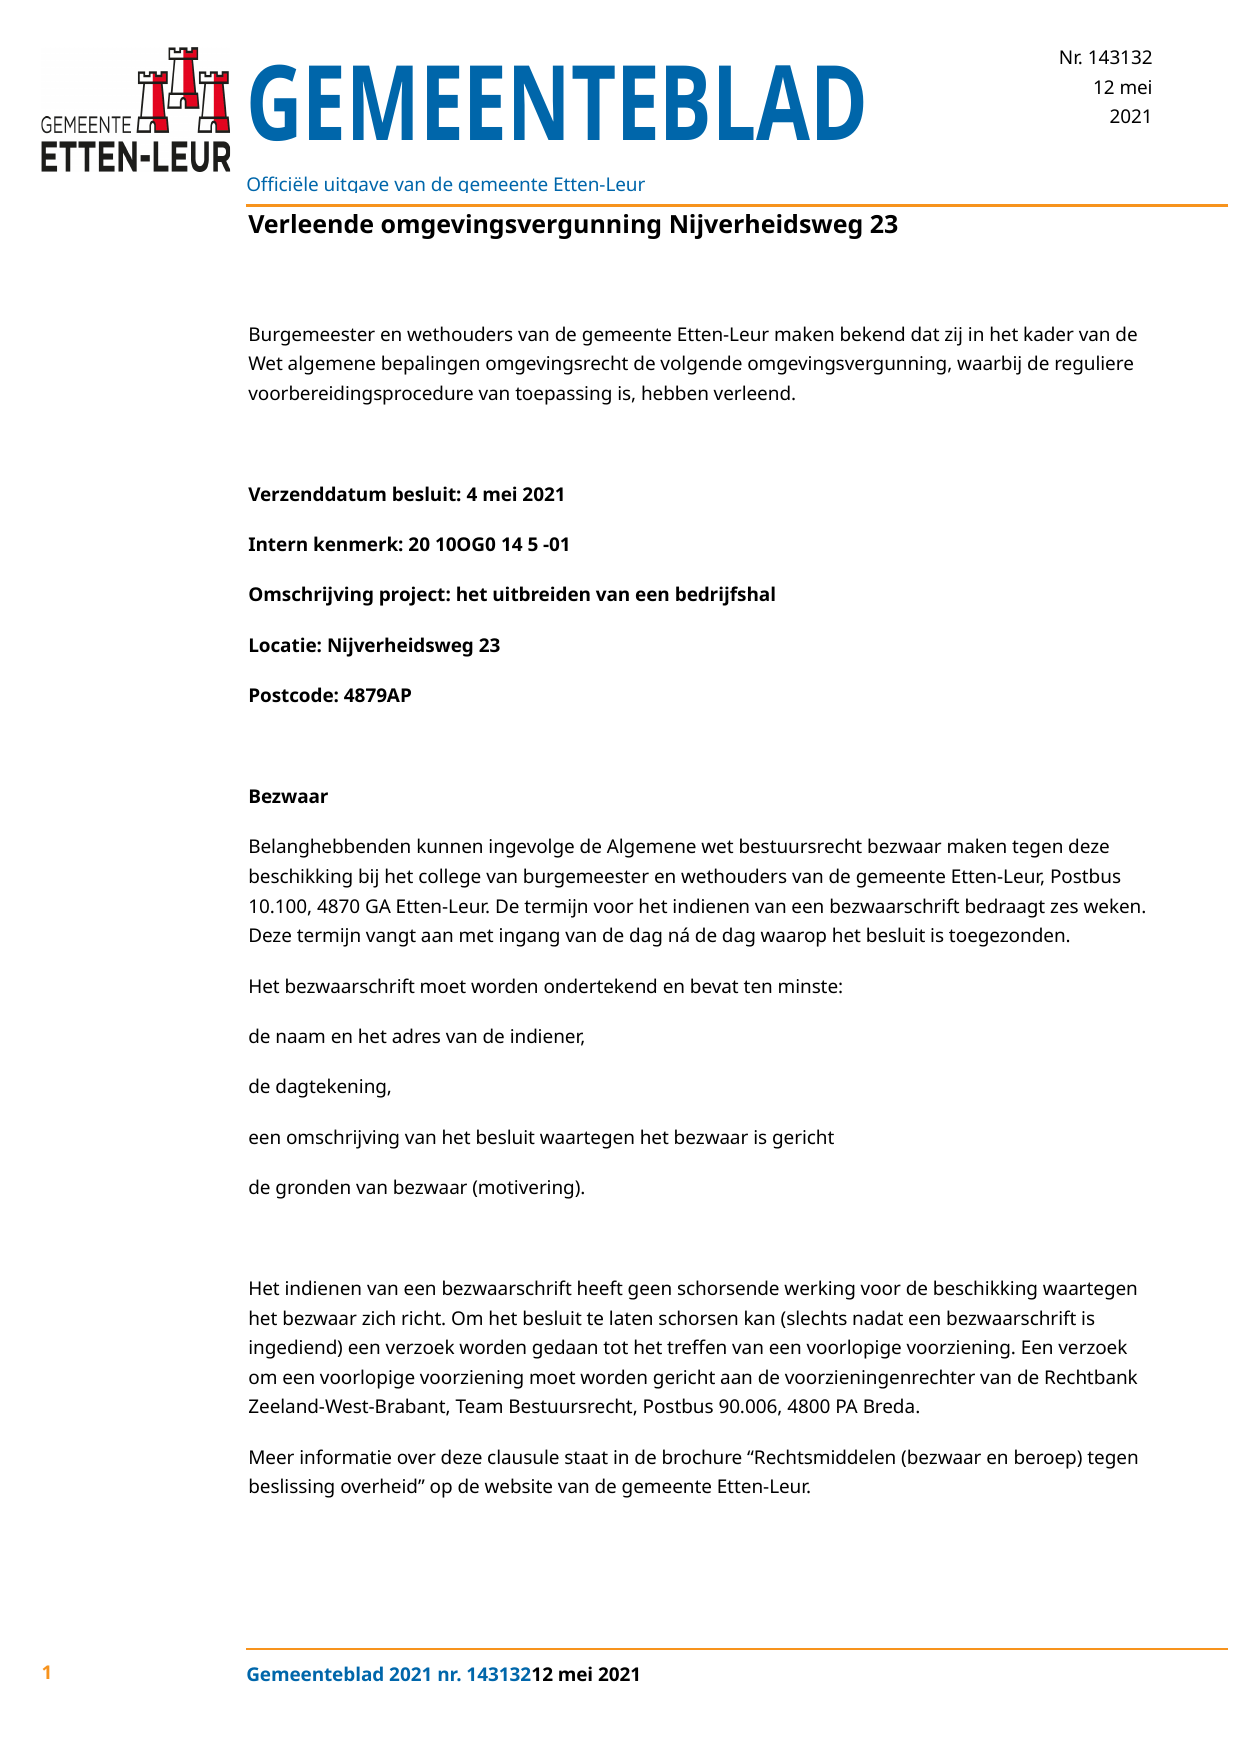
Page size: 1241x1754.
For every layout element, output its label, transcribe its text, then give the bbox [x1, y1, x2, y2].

text Verleende omgevingsvergunning Nijverheidsweg 23 [248, 207, 1152, 241]
text de naam en het adres van de indiener, [248, 1023, 1152, 1049]
text Postcode: 4879AP [248, 682, 1152, 708]
text Locatie: Nijverheidsweg 23 [248, 632, 1152, 658]
text Het indienen van een bezwaarschrift heeft geen schorsende werking voor de beschikking waartegen het bezwaar zich richt. Om het besluit te laten schorsen kan (slechts nadat een bezwaarschrift is ingediend) een verzoek worden gedaan tot het treffen van een voorlopige voorziening. Een verzoek om een voorlopige voorziening moet worden gericht aan de voorzieningenrechter van de Rechtbank Zeeland-West-Brabant, Team Bestuursrecht, Postbus 90.006, 4800 PA Breda. [248, 1275, 1152, 1419]
text de dagtekening, [248, 1074, 1152, 1099]
text Meer informatie over deze clausule staat in de brochure “Rechtsmiddelen (bezwaar en beroep) tegen beslissing overheid” op de website van de gemeente Etten-Leur. [248, 1444, 1152, 1499]
text Omschrijving project: het uitbreiden van een bedrijfshal [248, 582, 1152, 607]
text Bezwaar [248, 783, 1152, 809]
text Intern kenmerk: 20 10OG0 14 5 -01 [248, 531, 1152, 557]
text een omschrijving van het besluit waartegen het bezwaar is gericht [248, 1124, 1152, 1150]
text Verzenddatum besluit: 4 mei 2021 [248, 481, 1152, 506]
picture [41, 47, 231, 172]
text Het bezwaarschrift moet worden ondertekend en bevat ten minste: [248, 973, 1152, 998]
text Belanghebbenden kunnen ingevolge de Algemene wet bestuursrecht bezwaar maken tegen deze beschikking bij het college van burgemeester en wethouders van de gemeente Etten-Leur, Postbus 10.100, 4870 GA Etten-Leur. De termijn voor het indienen van een bezwaarschrift bedraagt zes weken. Deze termijn vangt aan met ingang van de dag ná de dag waarop het besluit is toegezonden. [248, 834, 1152, 948]
text Burgemeester en wethouders van de gemeente Etten-Leur maken bekend dat zij in het kader van de Wet algemene bepalingen omgevingsrecht de volgende omgevingsvergunning, waarbij de reguliere voorbereidingsprocedure van toepassing is, hebben verleend. [248, 321, 1152, 406]
text de gronden van bezwaar (motivering). [248, 1174, 1152, 1200]
